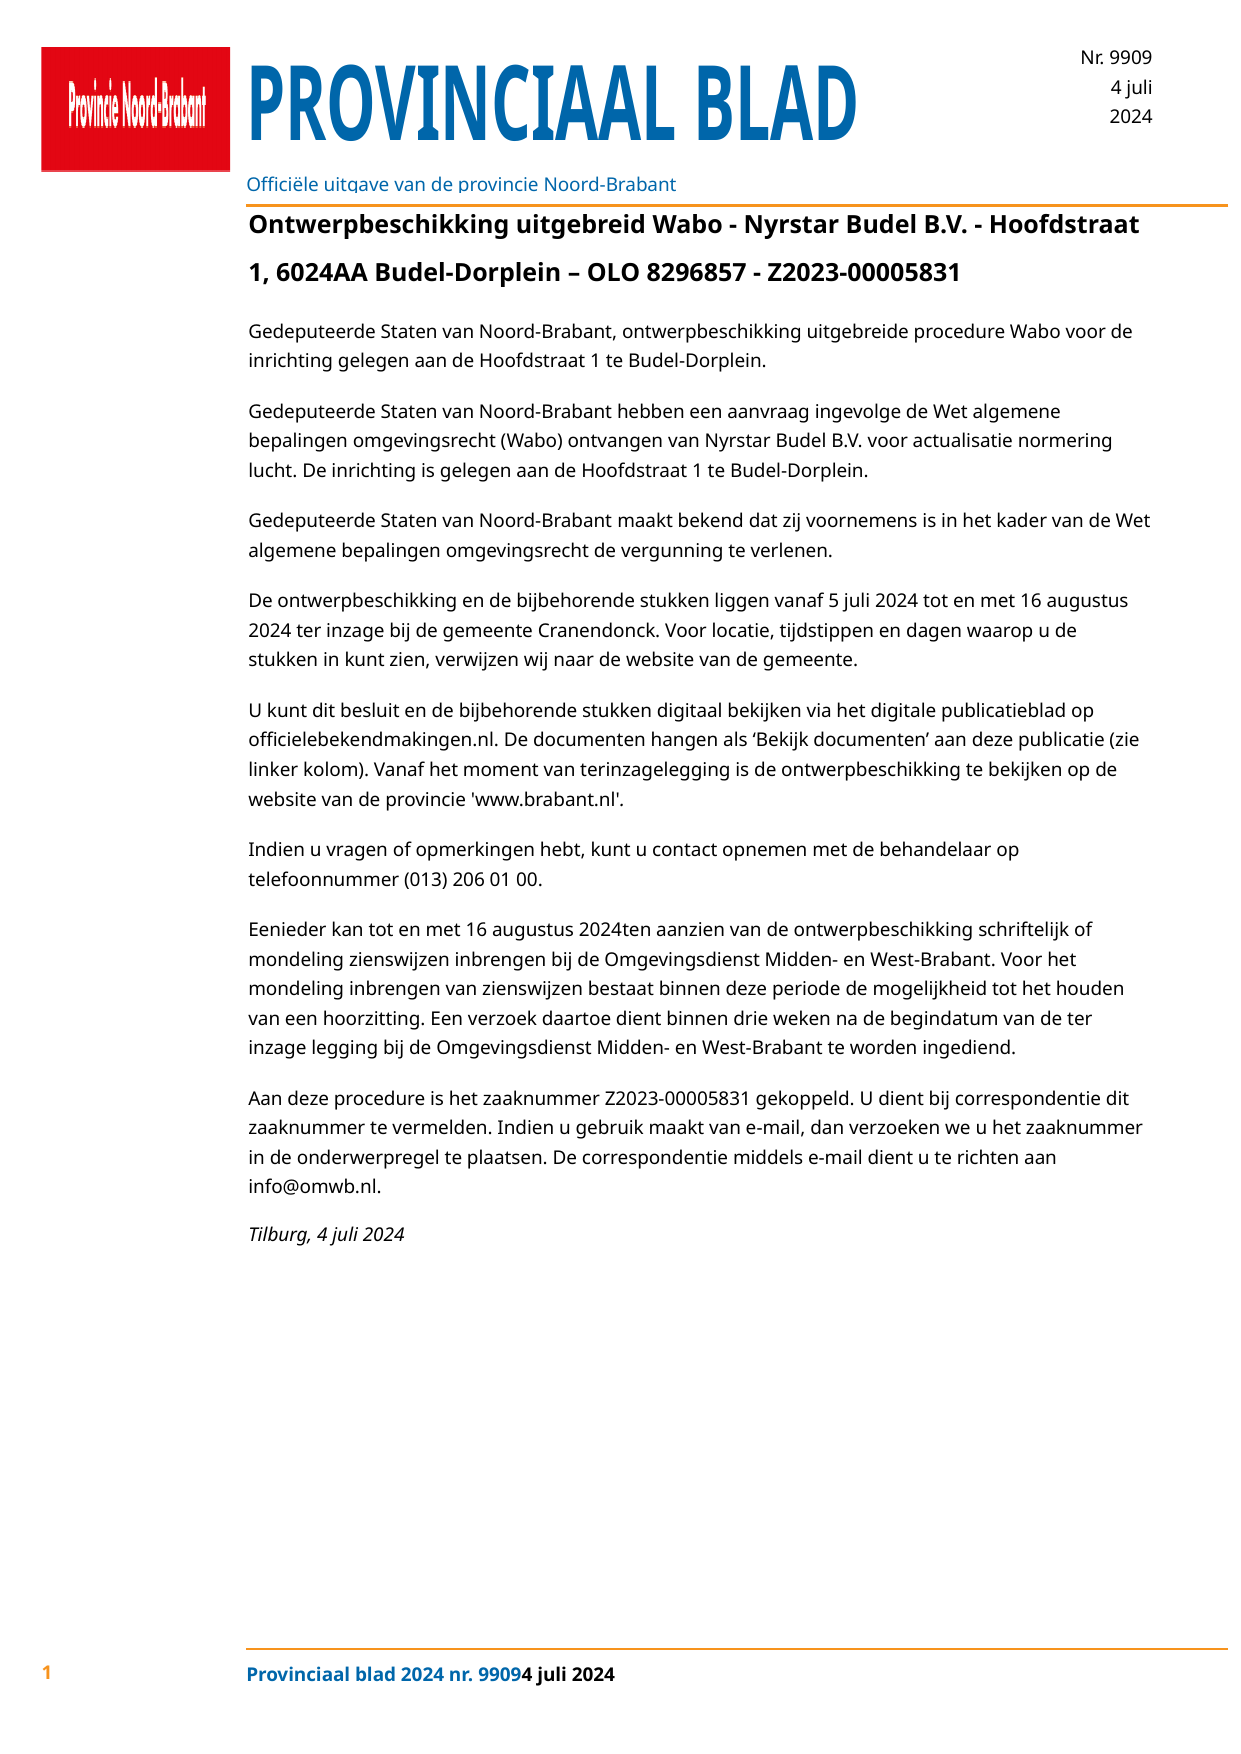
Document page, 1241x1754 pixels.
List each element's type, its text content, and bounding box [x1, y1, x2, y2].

text Gedeputeerde Staten van Noord-Brabant, ontwerpbeschikking uitgebreide procedure Wabo voor de inrichting gelegen aan de Hoofdstraat 1 te Budel-Dorplein. [248, 318, 1152, 373]
text Gedeputeerde Staten van Noord-Brabant maakt bekend dat zij voornemens is in het kader van de Wet algemene bepalingen omgevingsrecht de vergunning te verlenen. [248, 507, 1152, 563]
text De ontwerpbeschikking en de bijbehorende stukken liggen vanaf 5 juli 2024 tot en met 16 augustus 2024 ter inzage bij de gemeente Cranendonck. Voor locatie, tijdstippen en dagen waarop u de stukken in kunt zien, verwijzen wij naar de website van de gemeente. [248, 587, 1152, 672]
picture [41, 47, 231, 172]
text Ontwerpbeschikking uitgebreid Wabo - Nyrstar Budel B.V. - Hoofdstraat 1, 6024AA Budel-Dorplein – OLO 8296857 - Z2023-00005831 [248, 207, 1152, 288]
text Eenieder kan tot en met 16 augustus 2024ten aanzien van de ontwerpbeschikking schriftelijk of mondeling zienswijzen inbrengen bij de Omgevingsdienst Midden- en West-Brabant. Voor het mondeling inbrengen van zienswijzen bestaat binnen deze periode de mogelijkheid tot het houden van een hoorzitting. Een verzoek daartoe dient binnen drie weken na de begindatum van de ter inzage legging bij de Omgevingsdienst Midden- en West-Brabant te worden ingediend. [248, 916, 1152, 1060]
text Gedeputeerde Staten van Noord-Brabant hebben een aanvraag ingevolge de Wet algemene bepalingen omgevingsrecht (Wabo) ontvangen van Nyrstar Budel B.V. voor actualisatie normering lucht. De inrichting is gelegen aan de Hoofdstraat 1 te Budel-Dorplein. [248, 398, 1152, 483]
text Aan deze procedure is het zaaknummer Z2023-00005831 gekoppeld. U dient bij correspondentie dit zaaknummer te vermelden. Indien u gebruik maakt van e-mail, dan verzoeken we u het zaaknummer in de onderwerpregel te plaatsen. De correspondentie middels e-mail dient u te richten aan info@omwb.nl. [248, 1085, 1152, 1199]
text Indien u vragen of opmerkingen hebt, kunt u contact opnemen met de behandelaar op telefoonnummer (013) 206 01 00. [248, 836, 1152, 892]
text Tilburg, 4 juli 2024 [248, 1222, 1152, 1247]
text U kunt dit besluit en de bijbehorende stukken digitaal bekijken via het digitale publicatieblad op officielebekendmakingen.nl. De documenten hangen als ‘Bekijk documenten’ aan deze publicatie (zie linker kolom). Vanaf het moment van terinzagelegging is de ontwerpbeschikking te bekijken op de website van de provincie 'www.brabant.nl'. [248, 697, 1152, 812]
